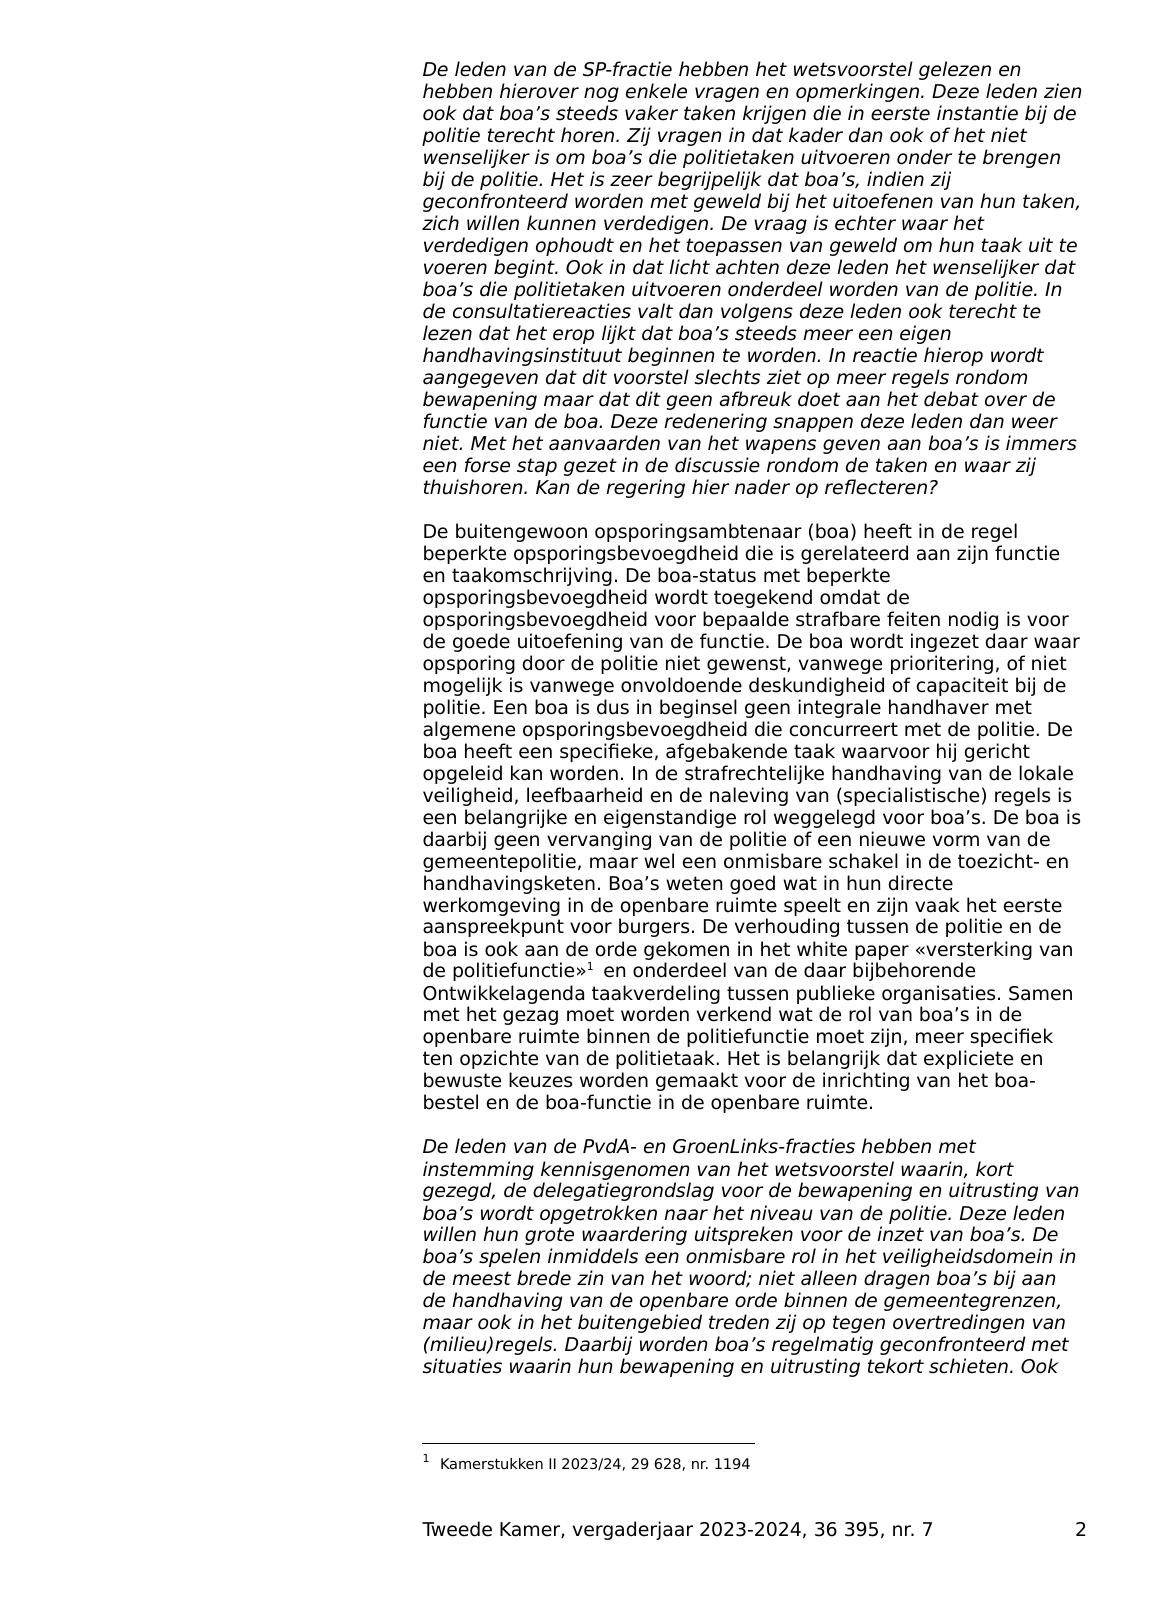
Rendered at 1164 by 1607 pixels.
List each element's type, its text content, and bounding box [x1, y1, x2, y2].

text De leden van de PvdA- en GroenLinks-fracties hebben met instemming kennisgenomen van het wetsvoorstel waarin, kort gezegd, de delegatiegrondslag voor de bewapening en uitrusting van boa’s wordt opgetrokken naar het niveau van de politie. Deze leden willen hun grote waardering uitspreken voor de inzet van boa’s. De boa’s spelen inmiddels een onmisbare rol in het veiligheidsdomein in de meest brede zin van het woord; niet alleen dragen boa’s bij aan de handhaving van de openbare orde binnen de gemeentegrenzen, maar ook in het buitengebied treden zij op tegen overtredingen van (milieu)regels. Daarbij worden boa’s regelmatig geconfronteerd met situaties waarin hun bewapening en uitrusting tekort schieten. Ook [422, 1136, 1087, 1378]
text De leden van de SP-fractie hebben het wetsvoorstel gelezen en hebben hierover nog enkele vragen en opmerkingen. Deze leden zien ook dat boa’s steeds vaker taken krijgen die in eerste instantie bij de politie terecht horen. Zij vragen in dat kader dan ook of het niet wenselijker is om boa’s die politietaken uitvoeren onder te brengen bij de politie. Het is zeer begrijpelijk dat boa’s, indien zij geconfronteerd worden met geweld bij het uitoefenen van hun taken, zich willen kunnen verdedigen. De vraag is echter waar het verdedigen ophoudt en het toepassen van geweld om hun taak uit te voeren begint. Ook in dat licht achten deze leden het wenselijker dat boa’s die politietaken uitvoeren onderdeel worden van de politie. In de consultatiereacties valt dan volgens deze leden ook terecht te lezen dat het erop lijkt dat boa’s steeds meer een eigen handhavingsinstituut beginnen te worden. In reactie hierop wordt aangegeven dat dit voorstel slechts ziet op meer regels rondom bewapening maar dat dit geen afbreuk doet aan het debat over de functie van de boa. Deze redenering snappen deze leden dan weer niet. Met het aanvaarden van het wapens geven aan boa’s is immers een forse stap gezet in de discussie rondom de taken en waar zij thuishoren. Kan de regering hier nader op reflecteren? [422, 59, 1087, 499]
text De buitengewoon opsporingsambtenaar (boa) heeft in de regel beperkte opsporingsbevoegdheid die is gerelateerd aan zijn functie en taakomschrijving. De boa-status met beperkte opsporingsbevoegdheid wordt toegekend omdat de opsporingsbevoegdheid voor bepaalde strafbare feiten nodig is voor de goede uitoefening van de functie. De boa wordt ingezet daar waar opsporing door de politie niet gewenst, vanwege prioritering, of niet mogelijk is vanwege onvoldoende deskundigheid of capaciteit bij de politie. Een boa is dus in beginsel geen integrale handhaver met algemene opsporingsbevoegdheid die concurreert met de politie. De boa heeft een specifieke, afgebakende taak waarvoor hij gericht opgeleid kan worden. In de strafrechtelijke handhaving van de lokale veiligheid, leefbaarheid en de naleving van (specialistische) regels is een belangrijke en eigenstandige rol weggelegd voor boa’s. De boa is daarbij geen vervanging van de politie of een nieuwe vorm van de gemeentepolitie, maar wel een onmisbare schakel in de toezicht- en handhavingsketen. Boa’s weten goed wat in hun directe werkomgeving in de openbare ruimte speelt en zijn vaak het eerste aanspreekpunt voor burgers. De verhouding tussen de politie en de boa is ook aan de orde gekomen in het white paper «versterking van de politiefunctie» en onderdeel van de daar bijbehorende Ontwikkelagenda taakverdeling tussen publieke organisaties. Samen met het gezag moet worden verkend wat de rol van boa’s in de openbare ruimte binnen de politiefunctie moet zijn, meer specifiek ten opzichte van de politietaak. Het is belangrijk dat expliciete en bewuste keuzes worden gemaakt voor de inrichting van het boa-bestel en de boa-functie in de openbare ruimte. [422, 521, 1087, 1114]
text Kamerstukken II 2023/24, 29 628, nr. 1194 [422, 1452, 1087, 1474]
